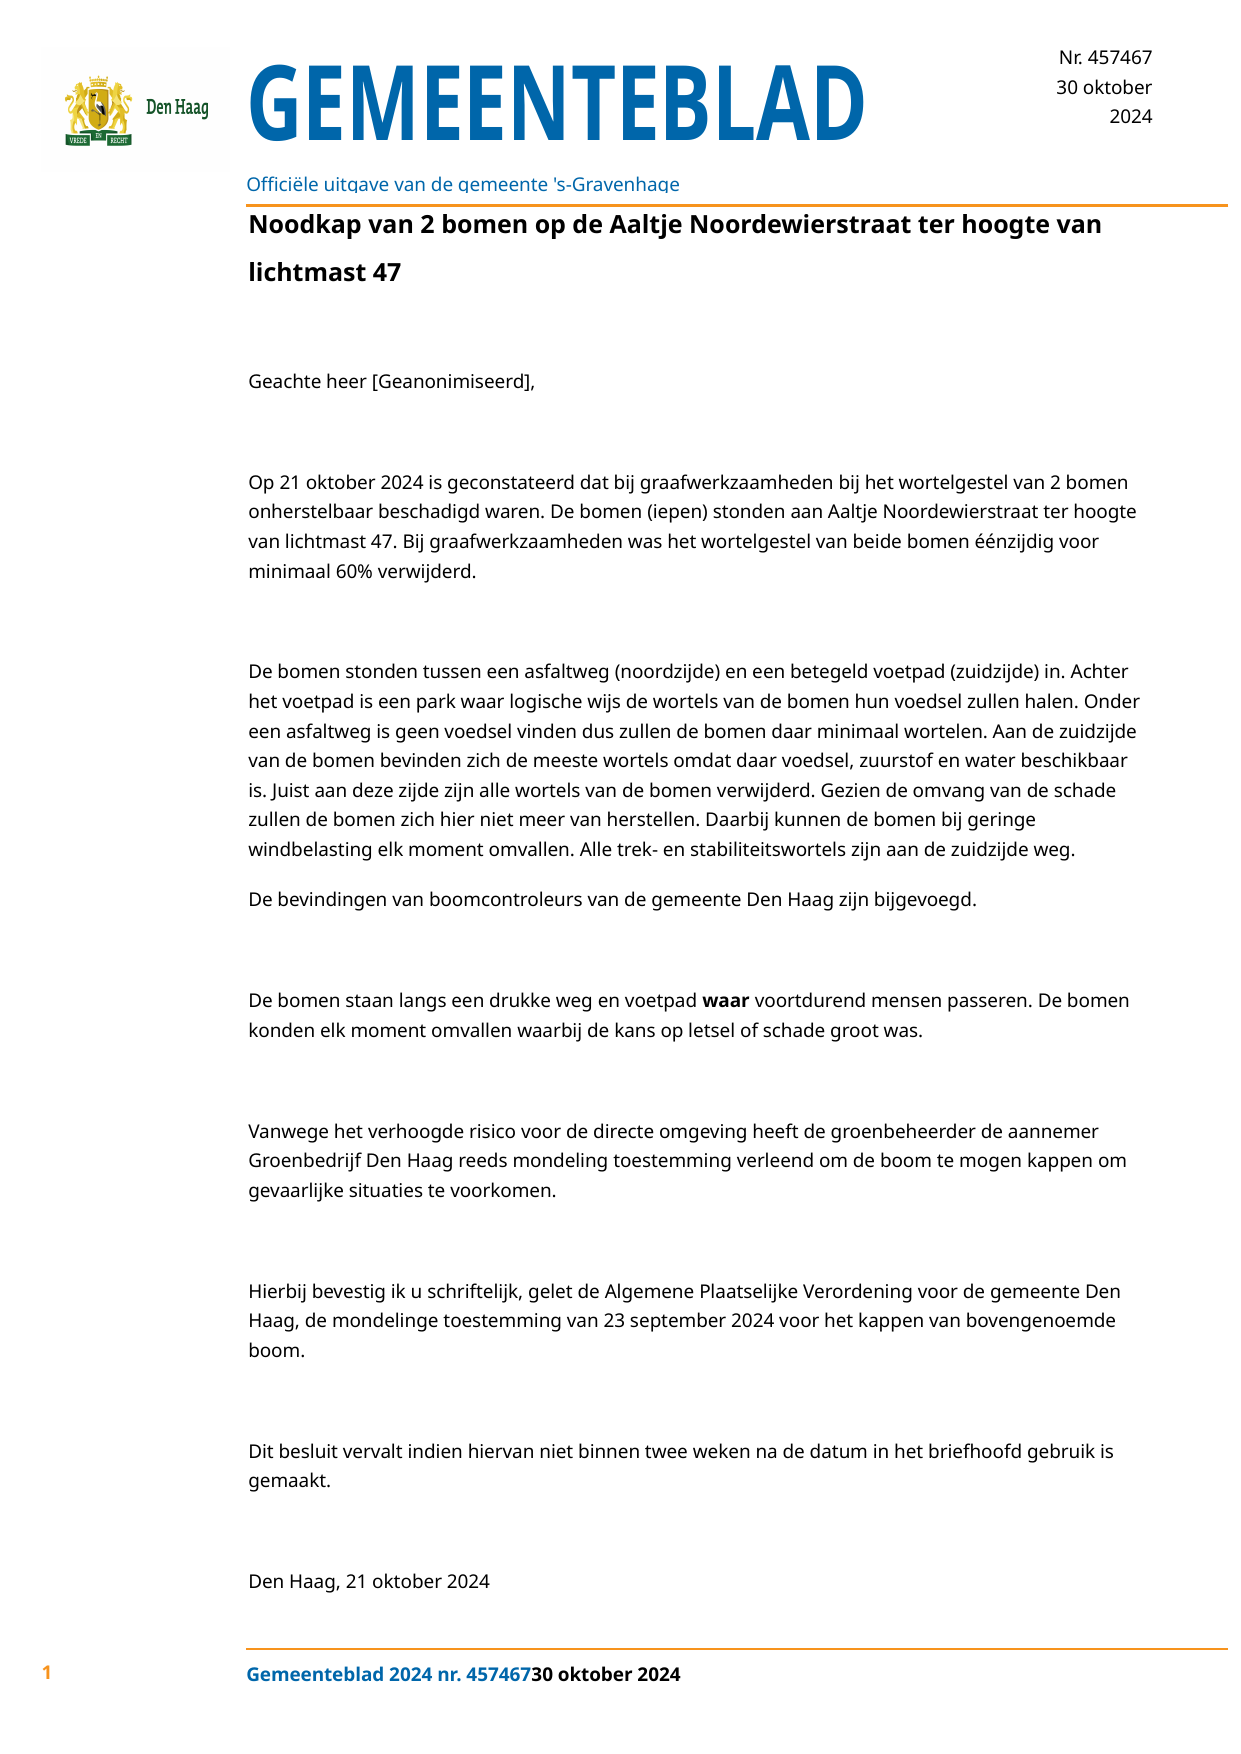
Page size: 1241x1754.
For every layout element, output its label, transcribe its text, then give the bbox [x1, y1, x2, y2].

text De bomen stonden tussen een asfaltweg (noordzijde) en een betegeld voetpad (zuidzijde) in. Achter het voetpad is een park waar logische wijs de wortels van de bomen hun voedsel zullen halen. Onder een asfaltweg is geen voedsel vinden dus zullen de bomen daar minimaal wortelen. Aan de zuidzijde van de bomen bevinden zich de meeste wortels omdat daar voedsel, zuurstof en water beschikbaar is. Juist aan deze zijde zijn alle wortels van de bomen verwijderd. Gezien de omvang van de schade zullen de bomen zich hier niet meer van herstellen. Daarbij kunnen de bomen bij geringe windbelasting elk moment omvallen. Alle trek- en stabiliteitswortels zijn aan de zuidzijde weg. [248, 659, 1152, 862]
text Noodkap van 2 bomen op de Aaltje Noordewierstraat ter hoogte van lichtmast 47 [248, 207, 1152, 288]
text De bevindingen van boomcontroleurs van de gemeente Den Haag zijn bijgevoegd. [248, 887, 1152, 912]
text Geachte heer [Geanonimiseerd], [248, 368, 1152, 394]
text Op 21 oktober 2024 is geconstateerd dat bij graafwerkzaamheden bij het wortelgestel van 2 bomen onherstelbaar beschadigd waren. De bomen (iepen) stonden aan Aaltje Noordewierstraat ter hoogte van lichtmast 47. Bij graafwerkzaamheden was het wortelgestel van beide bomen éénzijdig voor minimaal 60% verwijderd. [248, 469, 1152, 584]
text Vanwege het verhoogde risico voor de directe omgeving heeft de groenbeheerder de aannemer Groenbedrijf Den Haag reeds mondeling toestemming verleend om de boom te mogen kappen om gevaarlijke situaties te voorkomen. [248, 1118, 1152, 1203]
text De bomen staan langs een drukke weg en voetpad waar voortdurend mensen passeren. De bomen konden elk moment omvallen waarbij de kans op letsel of schade groot was. [248, 987, 1152, 1043]
text Hierbij bevestig ik u schriftelijk, gelet de Algemene Plaatselijke Verordening voor de gemeente Den Haag, de mondelinge toestemming van 23 september 2024 voor het kappen van bovengenoemde boom. [248, 1278, 1152, 1363]
text Dit besluit vervalt indien hiervan niet binnen twee weken na de datum in het briefhoofd gebruik is gemaakt. [248, 1438, 1152, 1493]
picture [41, 47, 231, 172]
text Den Haag, 21 oktober 2024 [248, 1568, 1152, 1594]
